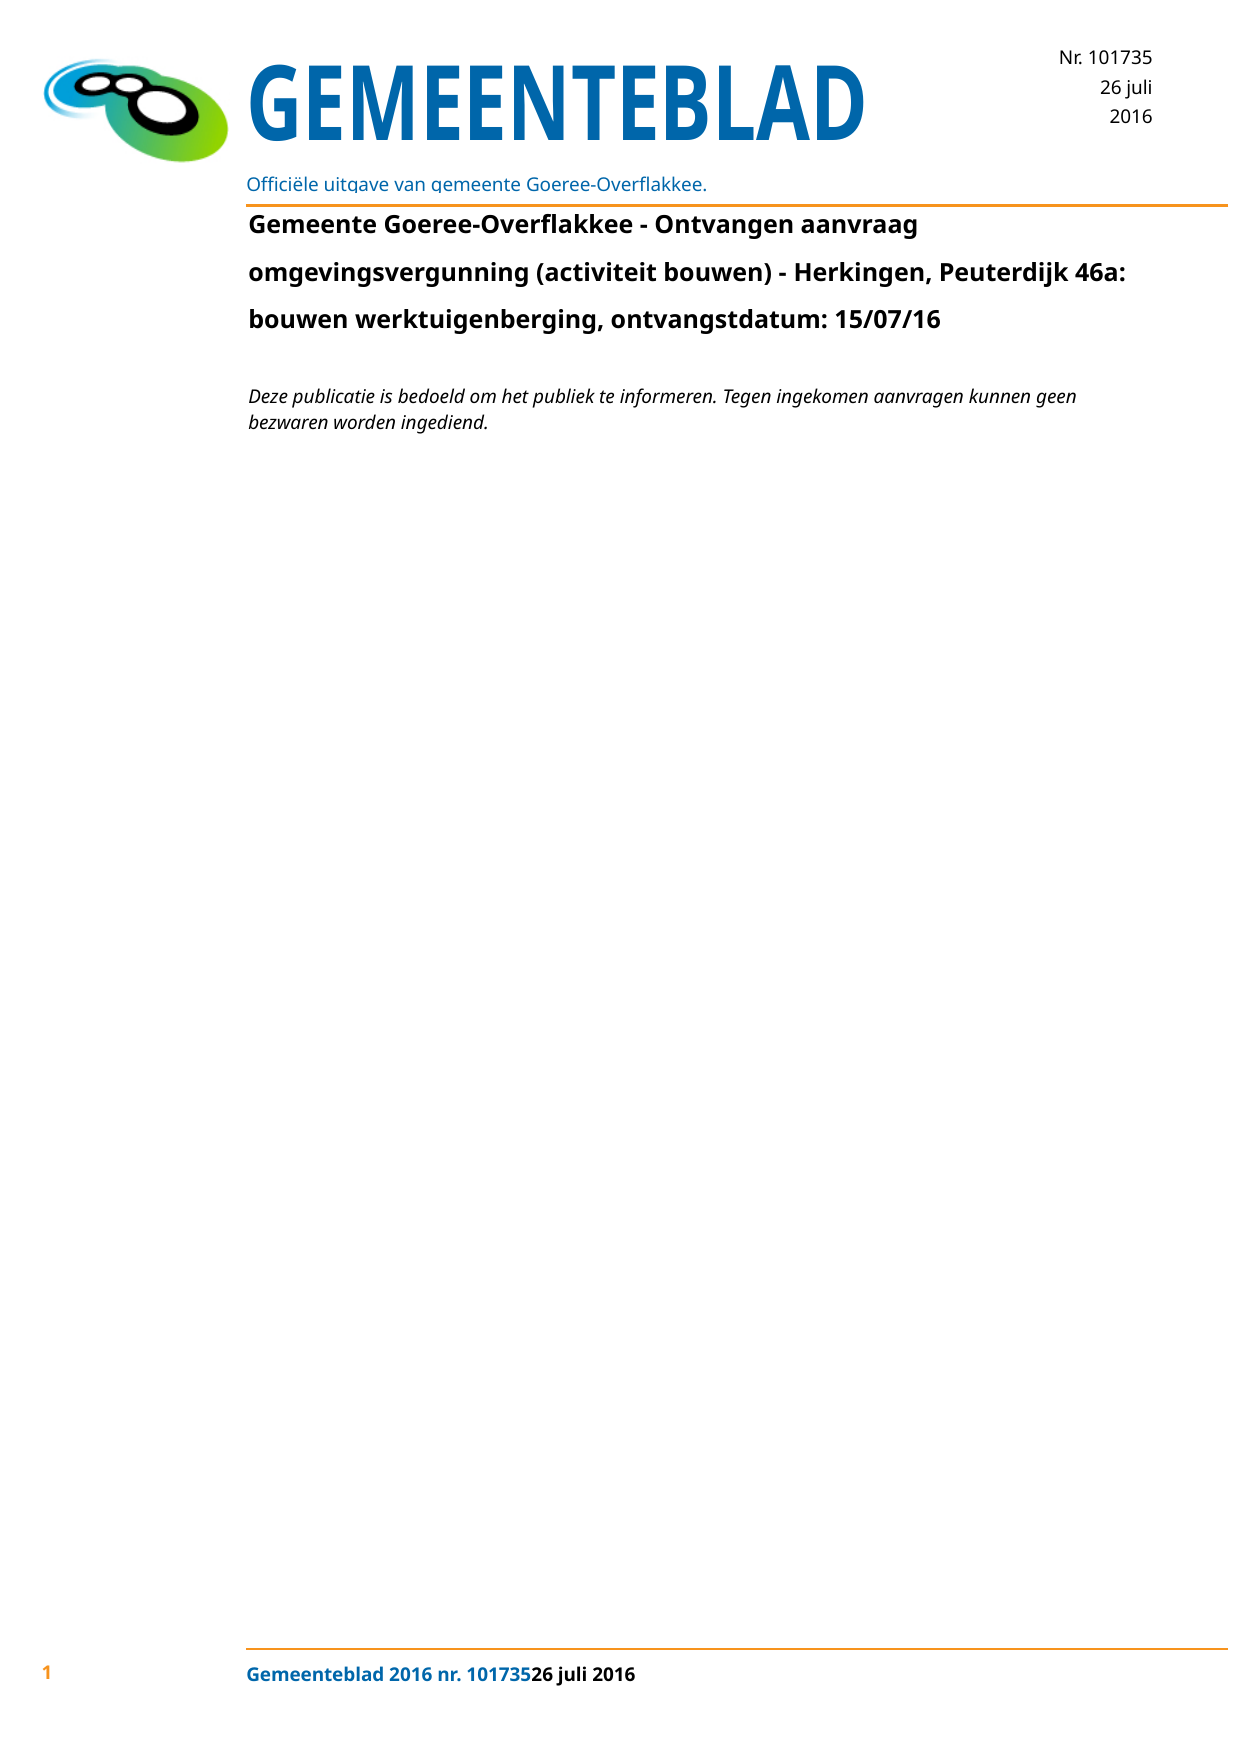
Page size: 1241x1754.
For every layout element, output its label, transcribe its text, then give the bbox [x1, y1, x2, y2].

text Gemeente Goeree-Overflakkee - Ontvangen aanvraag omgevingsvergunning (activiteit bouwen) - Herkingen, Peuterdijk 46a: bouwen werktuigenberging, ontvangstdatum: 15/07/16 [248, 207, 1152, 336]
text Deze publicatie is bedoeld om het publiek te informeren. Tegen ingekomen aanvragen kunnen geen bezwaren worden ingediend. [248, 384, 1152, 435]
picture [41, 47, 231, 172]
